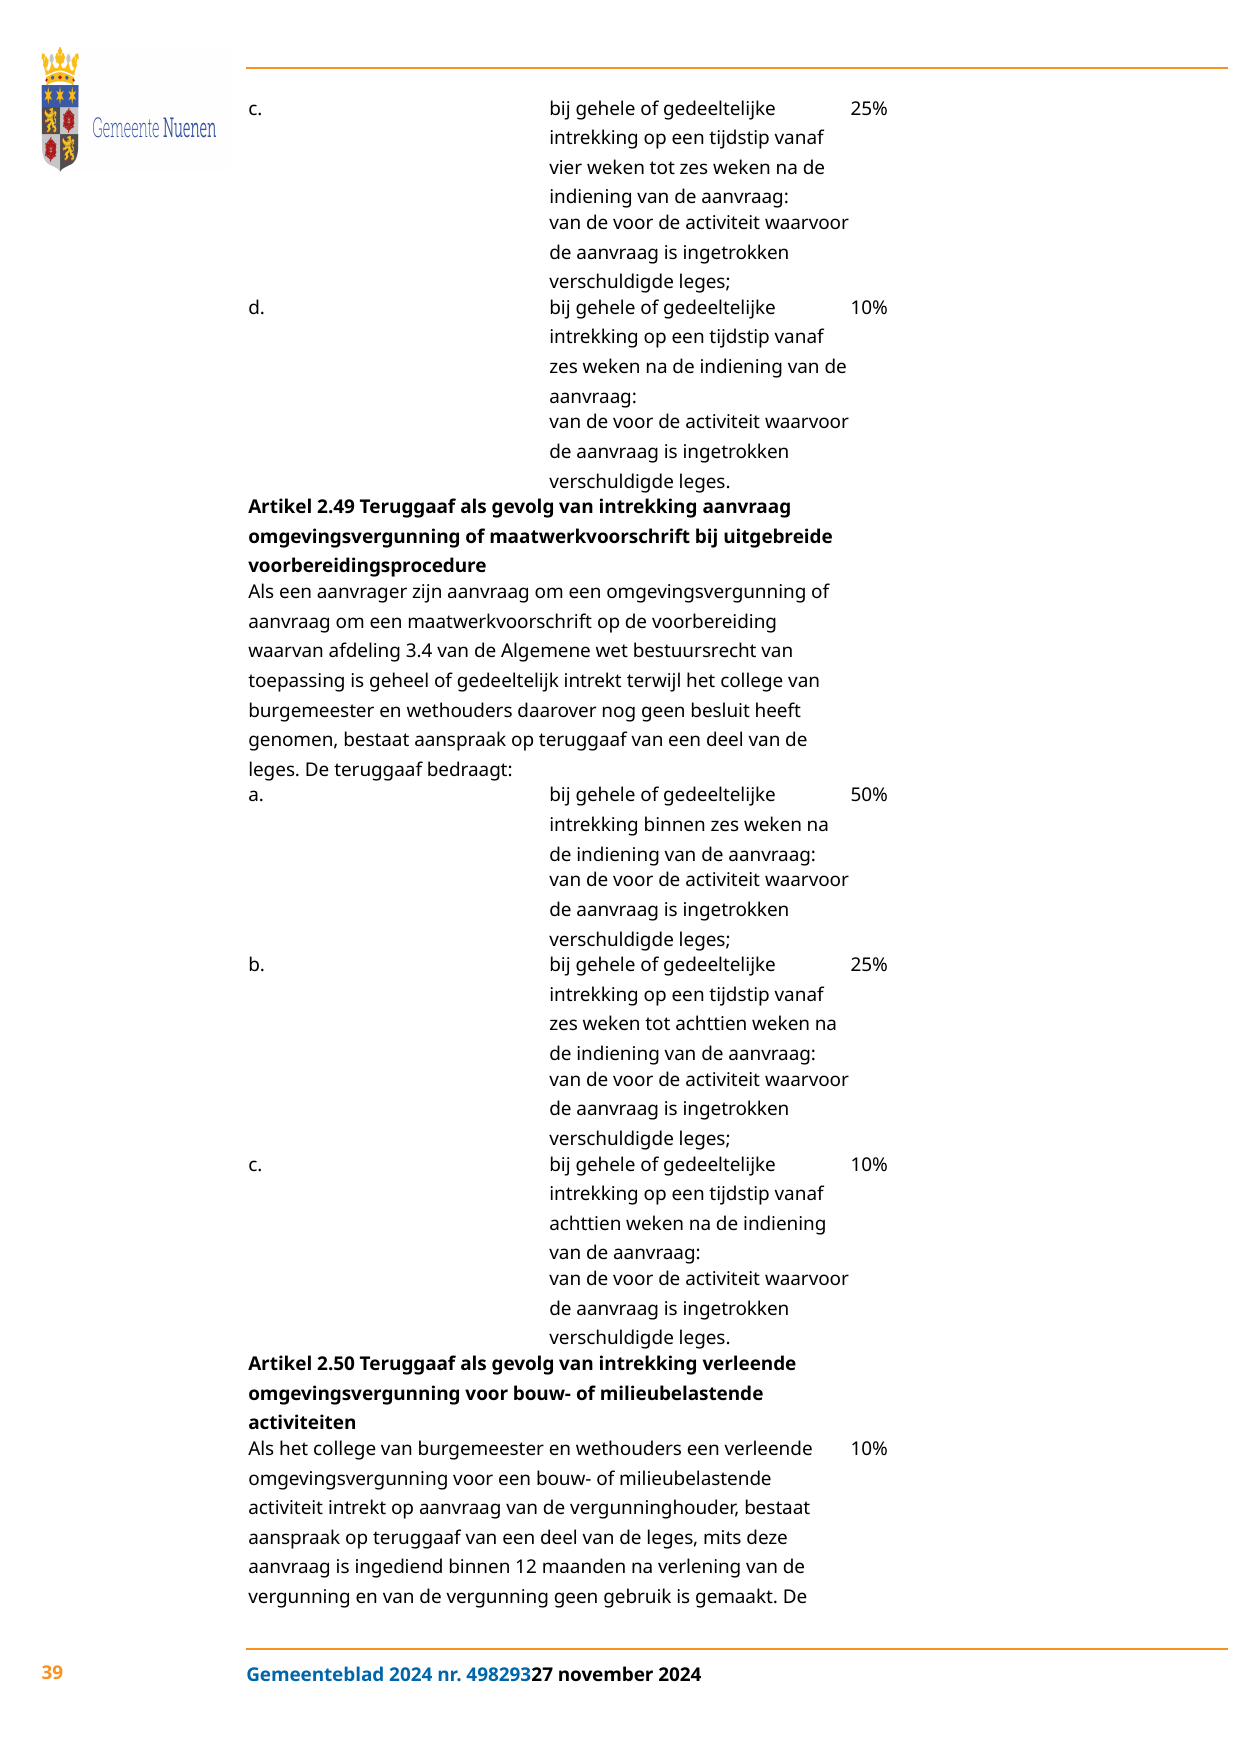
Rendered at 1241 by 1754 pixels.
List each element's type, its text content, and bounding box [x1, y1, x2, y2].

table_cell c. [248, 95, 549, 294]
table_cell [850, 494, 1152, 578]
table_cell van de voor de activiteit waarvoor de aanvraag is ingetrokken verschuldigde leges; [549, 1066, 850, 1151]
table_cell 25% [850, 951, 1152, 1066]
table_cell van de voor de activiteit waarvoor de aanvraag is ingetrokken verschuldigde leges; [549, 867, 850, 951]
table_cell [850, 1066, 1152, 1151]
table_cell van de voor de activiteit waarvoor de aanvraag is ingetrokken verschuldigde leges. [549, 1265, 850, 1350]
table_cell a. [248, 782, 549, 867]
table_cell 10% [850, 1435, 1152, 1609]
table_cell [248, 1265, 549, 1350]
table_cell [850, 409, 1152, 493]
table_cell 50% [850, 782, 1152, 867]
table_cell Als het college van burgemeester en wethouders een verleende omgevingsvergunning voor een bouw- of milieubelastende activiteit intrekt op aanvraag van de vergunninghouder, bestaat aanspraak op teruggaaf van een deel van de leges, mits deze aanvraag is ingediend binnen 12 maanden na verlening van de vergunning en van de vergunning geen gebruik is gemaakt. De [248, 1435, 850, 1609]
picture [41, 47, 231, 172]
table_cell [248, 1066, 549, 1151]
table_cell van de voor de activiteit waarvoor de aanvraag is ingetrokken verschuldigde leges. [549, 409, 850, 493]
table_cell [248, 867, 549, 951]
table_cell Als een aanvrager zijn aanvraag om een omgevingsvergunning of aanvraag om een maatwerkvoorschrift op de voorbereiding waarvan afdeling 3.4 van de Algemene wet bestuursrecht van toepassing is geheel of gedeeltelijk intrekt terwijl het college van burgemeester en wethouders daarover nog geen besluit heeft genomen, bestaat aanspraak op teruggaaf van een deel van de leges. De teruggaaf bedraagt: [248, 579, 850, 782]
table_cell d. [248, 294, 549, 409]
table_cell bij gehele of gedeeltelijke intrekking op een tijdstip vanaf zes weken tot achttien weken na de indiening van de aanvraag: [549, 951, 850, 1066]
table_cell b. [248, 951, 549, 1066]
table_cell [850, 867, 1152, 951]
table_cell van de voor de activiteit waarvoor de aanvraag is ingetrokken verschuldigde leges; [549, 209, 850, 294]
table_cell [850, 1265, 1152, 1350]
table_cell [850, 1350, 1152, 1435]
table_cell c. [248, 1151, 549, 1265]
table_cell bij gehele of gedeeltelijke intrekking op een tijdstip vanaf zes weken na de indiening van de aanvraag: [549, 294, 850, 409]
table_cell bij gehele of gedeeltelijke intrekking op een tijdstip vanaf vier weken tot zes weken na de indiening van de aanvraag: [549, 95, 850, 209]
table_cell [850, 209, 1152, 294]
table_cell Artikel 2.49 Teruggaaf als gevolg van intrekking aanvraag omgevingsvergunning of maatwerkvoorschrift bij uitgebreide voorbereidingsprocedure [248, 494, 850, 578]
table_cell bij gehele of gedeeltelijke intrekking binnen zes weken na de indiening van de aanvraag: [549, 782, 850, 867]
table_cell 10% [850, 1151, 1152, 1265]
table_cell 25% [850, 95, 1152, 209]
table_cell Artikel 2.50 Teruggaaf als gevolg van intrekking verleende omgevingsvergunning voor bouw- of milieubelastende activiteiten [248, 1350, 850, 1435]
table_cell [850, 579, 1152, 782]
table_cell 10% [850, 294, 1152, 409]
table_cell bij gehele of gedeeltelijke intrekking op een tijdstip vanaf achttien weken na de indiening van de aanvraag: [549, 1151, 850, 1265]
